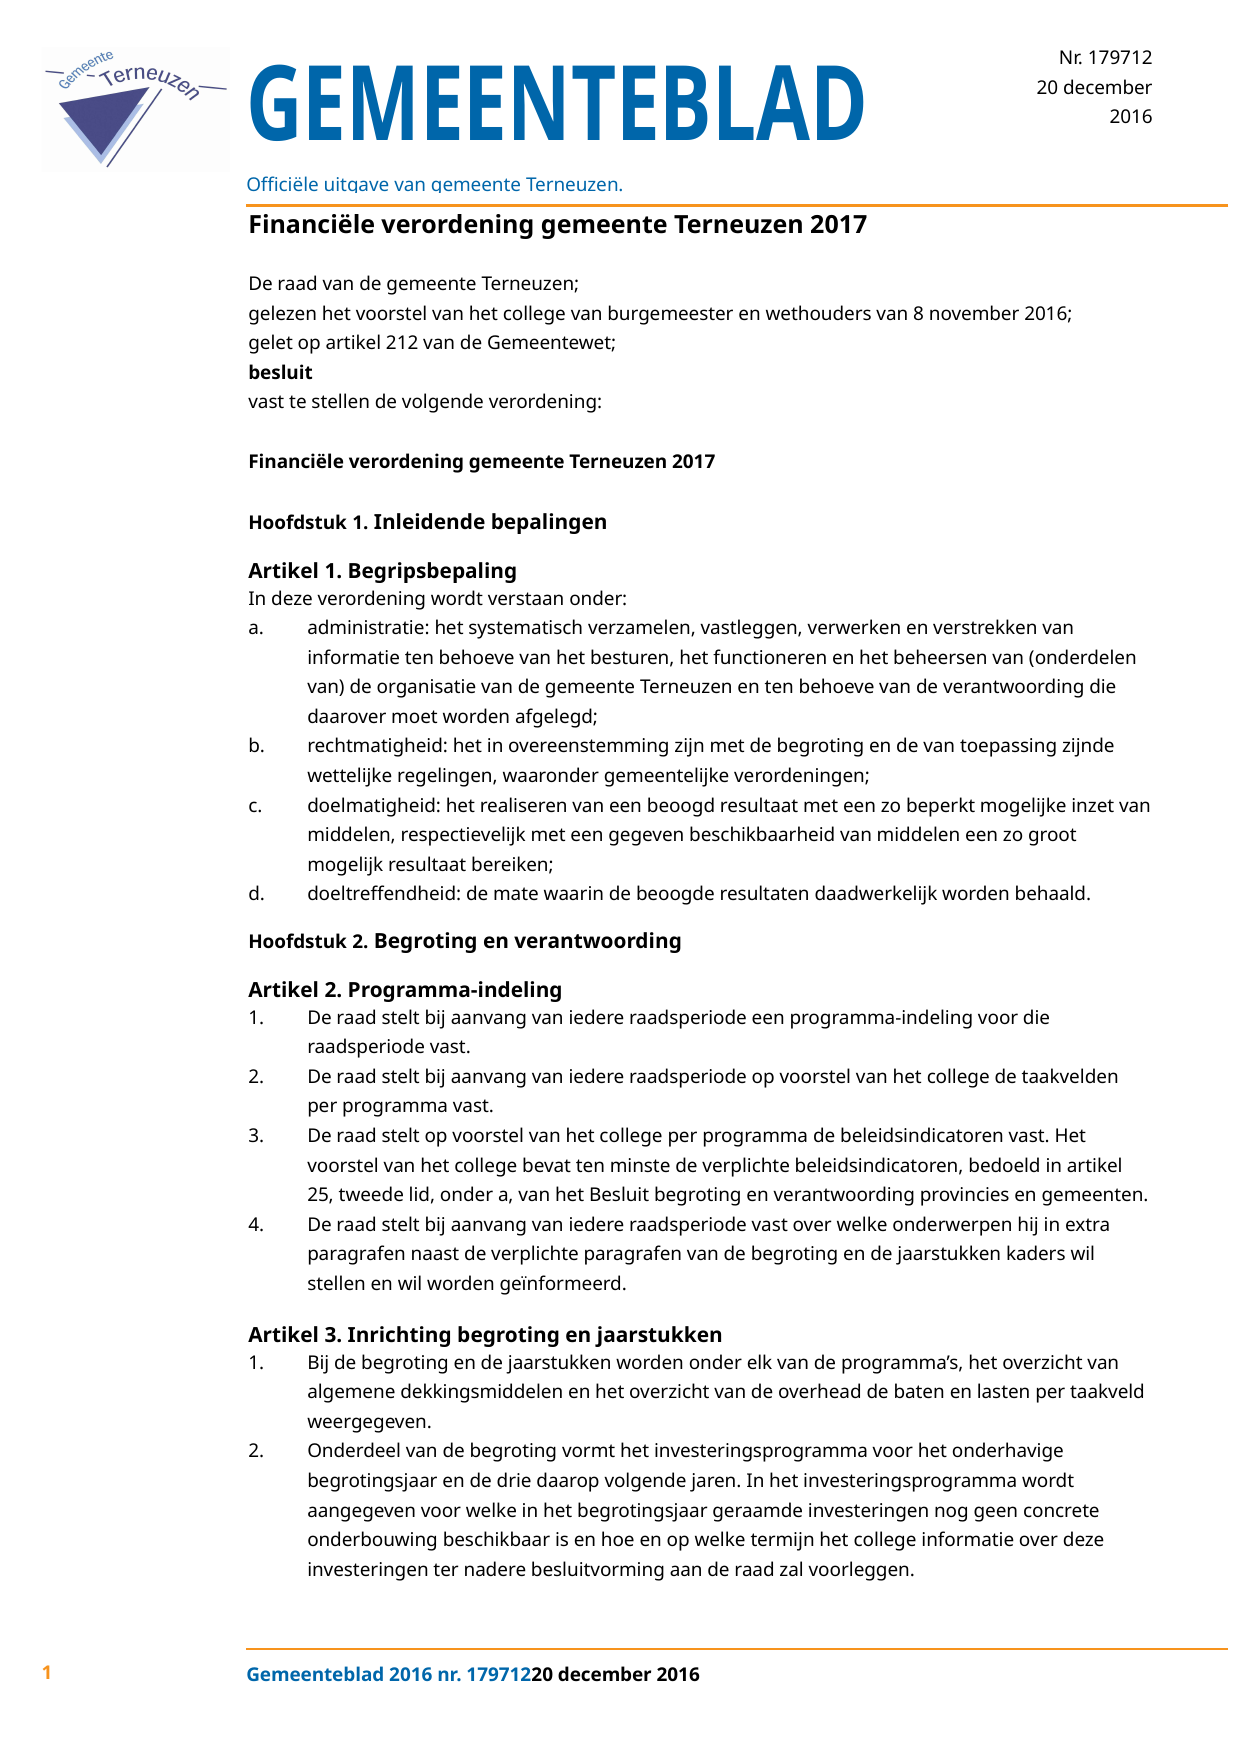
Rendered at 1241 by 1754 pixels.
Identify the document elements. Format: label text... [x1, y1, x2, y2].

picture [41, 47, 231, 172]
list De raad stelt bij aanvang van iedere raadsperiode op voorstel van het college de taakvelden per programma vast. [248, 1063, 1152, 1118]
list De raad stelt bij aanvang van iedere raadsperiode vast over welke onderwerpen hij in extra paragrafen naast de verplichte paragrafen van de begroting en de jaarstukken kaders wil stellen en wil worden geïnformeerd. [248, 1211, 1152, 1296]
list rechtmatigheid: het in overeenstemming zijn met de begroting en de van toepassing zijnde wettelijke regelingen, waaronder gemeentelijke verordeningen; [248, 733, 1152, 788]
text Hoofdstuk 2. Begroting en verantwoording [248, 926, 1152, 954]
text Artikel 1. Begripsbepaling [248, 556, 1152, 585]
text vast te stellen de volgende verordening: [248, 389, 1152, 414]
list De raad stelt bij aanvang van iedere raadsperiode een programma-indeling voor die raadsperiode vast. [248, 1004, 1152, 1059]
list doelmatigheid: het realiseren van een beoogd resultaat met een zo beperkt mogelijke inzet van middelen, respectievelijk met een gegeven beschikbaarheid van middelen een zo groot mogelijk resultaat bereiken; [248, 792, 1152, 877]
list administratie: het systematisch verzamelen, vastleggen, verwerken en verstrekken van informatie ten behoeve van het besturen, het functioneren en het beheersen van (onderdelen van) de organisatie van de gemeente Terneuzen en ten behoeve van de verantwoording die daarover moet worden afgelegd; [248, 614, 1152, 729]
text Financiële verordening gemeente Terneuzen 2017 [248, 207, 1152, 241]
list De raad stelt op voorstel van het college per programma de beleidsindicatoren vast. Het voorstel van het college bevat ten minste de verplichte beleidsindicatoren, bedoeld in artikel 25, tweede lid, onder a, van het Besluit begroting en verantwoording provincies en gemeenten. [248, 1122, 1152, 1207]
text Artikel 3. Inrichting begroting en jaarstukken [248, 1321, 1152, 1349]
list Onderdeel van de begroting vormt het investeringsprogramma voor het onderhavige begrotingsjaar en de drie daarop volgende jaren. In het investeringsprogramma wordt aangegeven voor welke in het begrotingsjaar geraamde investeringen nog geen concrete onderbouwing beschikbaar is en hoe en op welke termijn het college informatie over deze investeringen ter nadere besluitvorming aan de raad zal voorleggen. [248, 1438, 1152, 1582]
list Bij de begroting en de jaarstukken worden onder elk van de programma’s, het overzicht van algemene dekkingsmiddelen en het overzicht van de overhead de baten en lasten per taakveld weergegeven. [248, 1349, 1152, 1434]
text besluit [248, 359, 1152, 385]
text Hoofdstuk 1. Inleidende bepalingen [248, 507, 1152, 535]
list doeltreffendheid: de mate waarin de beoogde resultaten daadwerkelijk worden behaald. [248, 881, 1152, 906]
text Financiële verordening gemeente Terneuzen 2017 [248, 448, 1152, 473]
text De raad van de gemeente Terneuzen; [248, 270, 1152, 296]
text gelezen het voorstel van het college van burgemeester en wethouders van 8 november 2016; [248, 300, 1152, 326]
text In deze verordening wordt verstaan onder: [248, 585, 1152, 610]
text Artikel 2. Programma-indeling [248, 975, 1152, 1004]
text gelet op artikel 212 van de Gemeentewet; [248, 329, 1152, 355]
